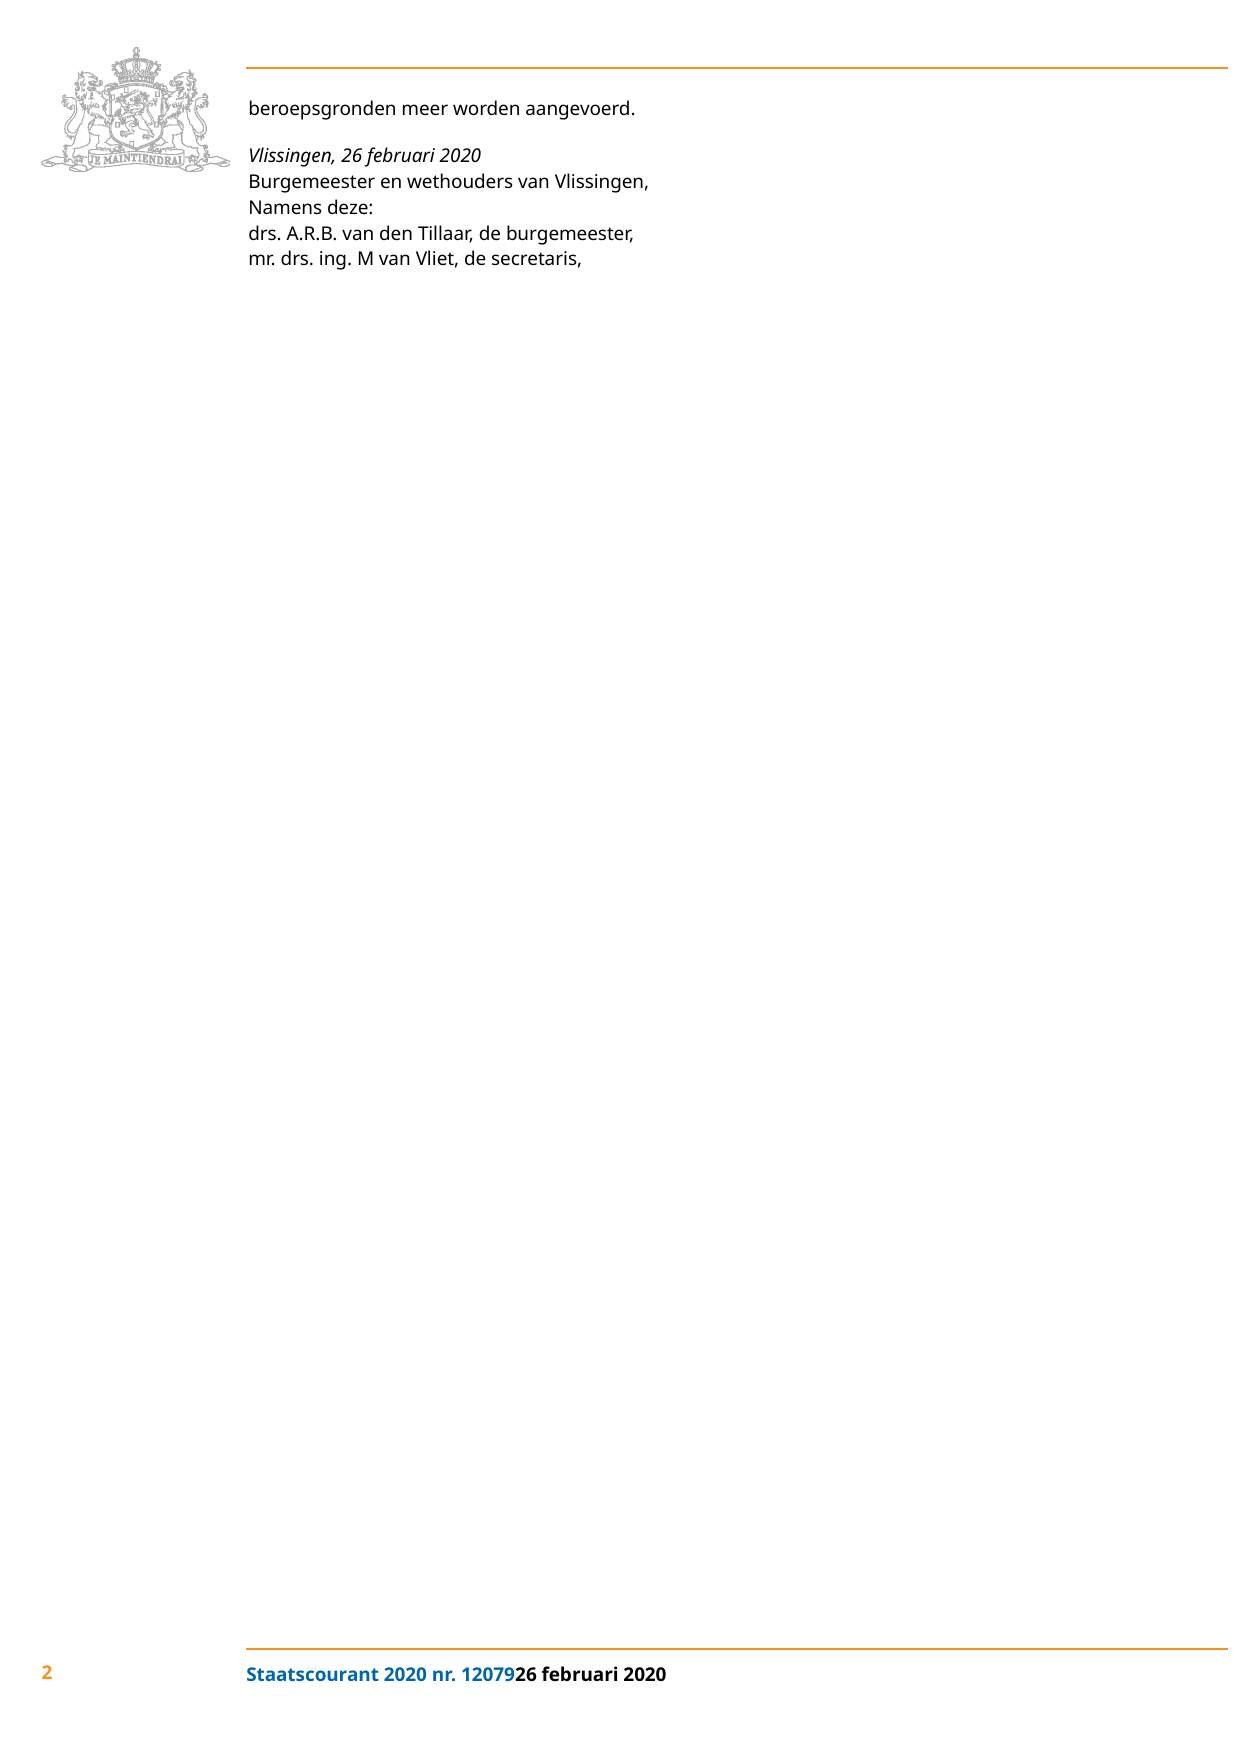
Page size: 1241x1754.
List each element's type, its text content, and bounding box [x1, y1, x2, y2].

picture [41, 47, 231, 172]
text Namens deze: [248, 194, 1152, 220]
text drs. A.R.B. van den Tillaar, de burgemeester, [248, 220, 1152, 246]
text Burgemeester en wethouders van Vlissingen, [248, 168, 1152, 194]
text beroepsgronden meer worden aangevoerd. [248, 95, 1152, 121]
text Vlissingen, 26 februari 2020 [248, 143, 1152, 168]
text mr. drs. ing. M van Vliet, de secretaris, [248, 246, 1152, 271]
